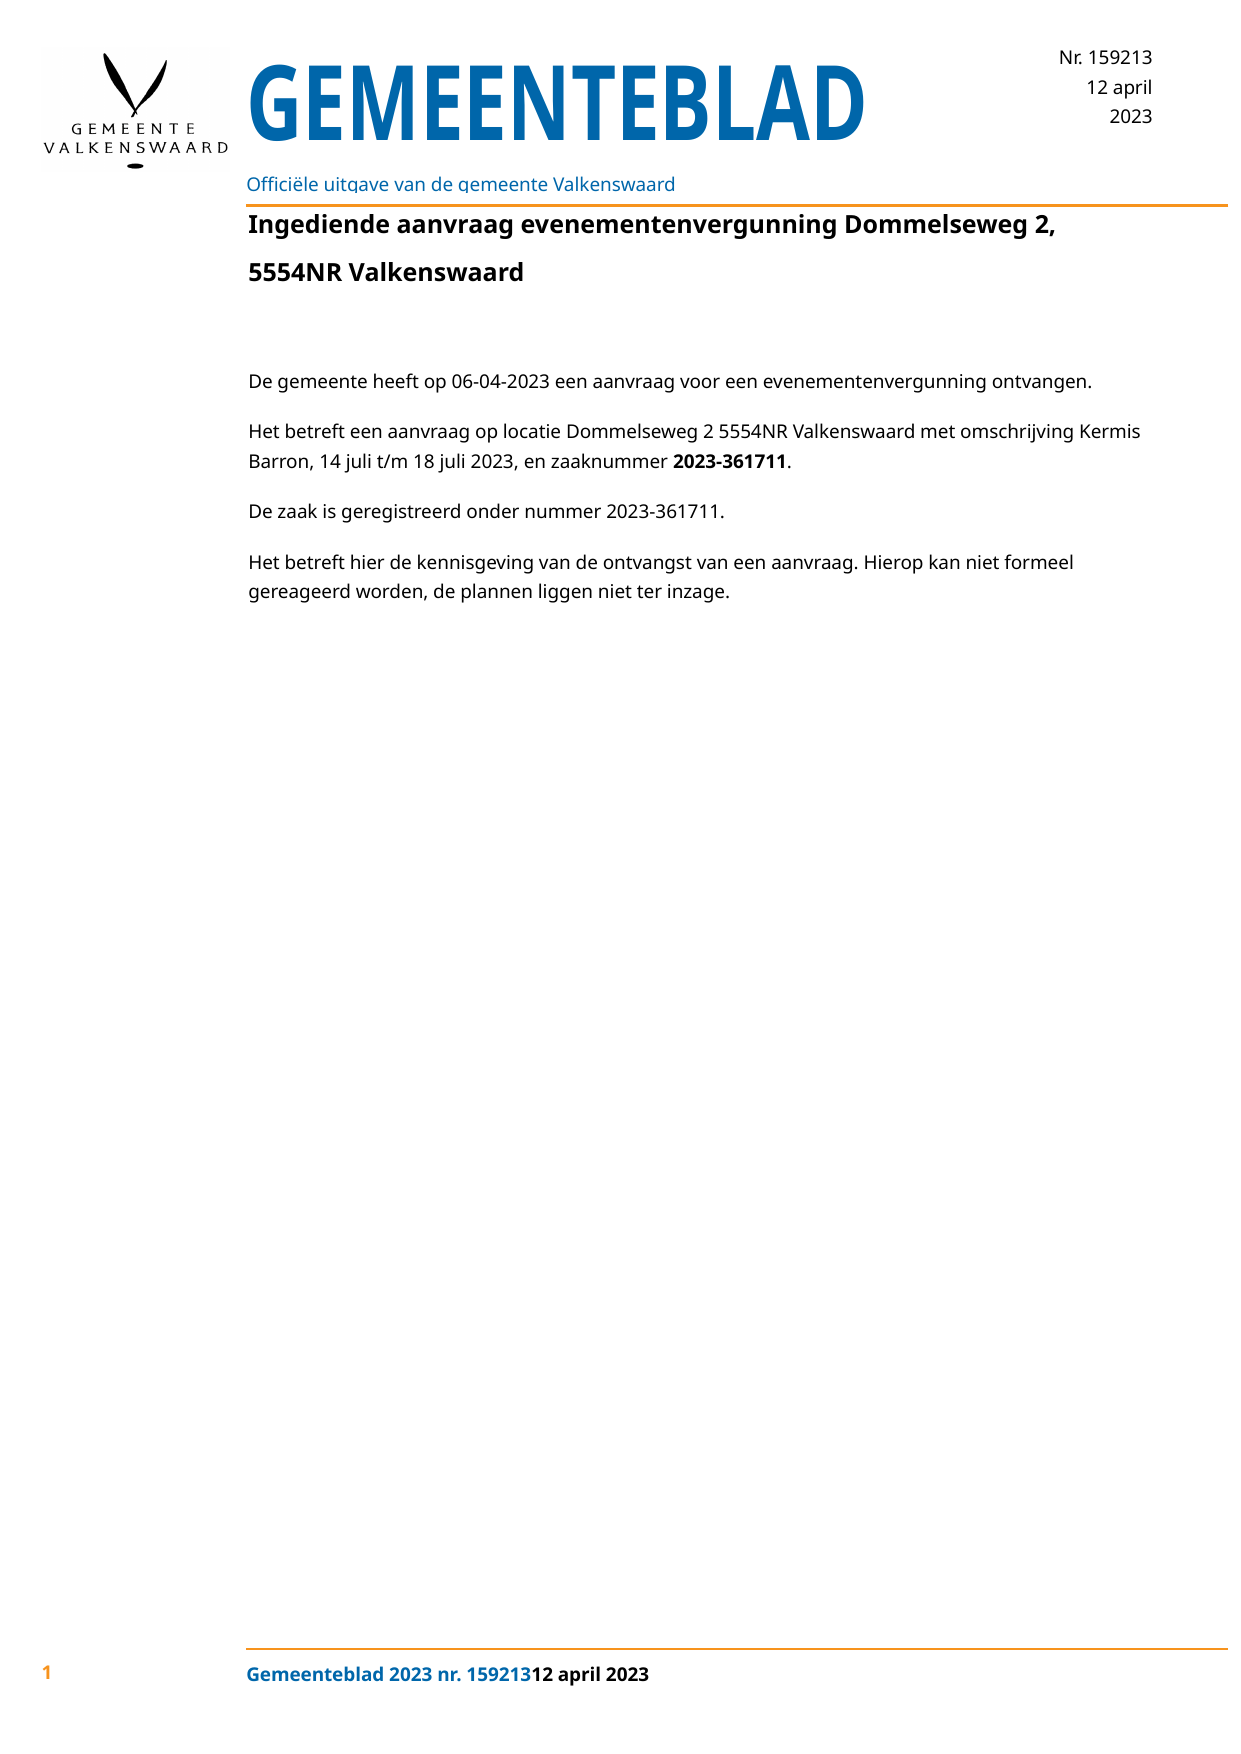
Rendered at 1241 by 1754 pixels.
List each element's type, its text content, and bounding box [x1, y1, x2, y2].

text Ingediende aanvraag evenementenvergunning Dommelseweg 2, 5554NR Valkenswaard [248, 207, 1152, 288]
text De zaak is geregistreerd onder nummer 2023-361711. [248, 499, 1152, 524]
text De gemeente heeft op 06-04-2023 een aanvraag voor een evenementenvergunning ontvangen. [248, 368, 1152, 394]
picture [41, 47, 231, 172]
text Het betreft hier de kennisgeving van de ontvangst van een aanvraag. Hierop kan niet formeel gereageerd worden, de plannen liggen niet ter inzage. [248, 549, 1152, 604]
text Het betreft een aanvraag op locatie Dommelseweg 2 5554NR Valkenswaard met omschrijving Kermis Barron, 14 juli t/m 18 juli 2023, en zaaknummer 2023-361711. [248, 419, 1152, 474]
